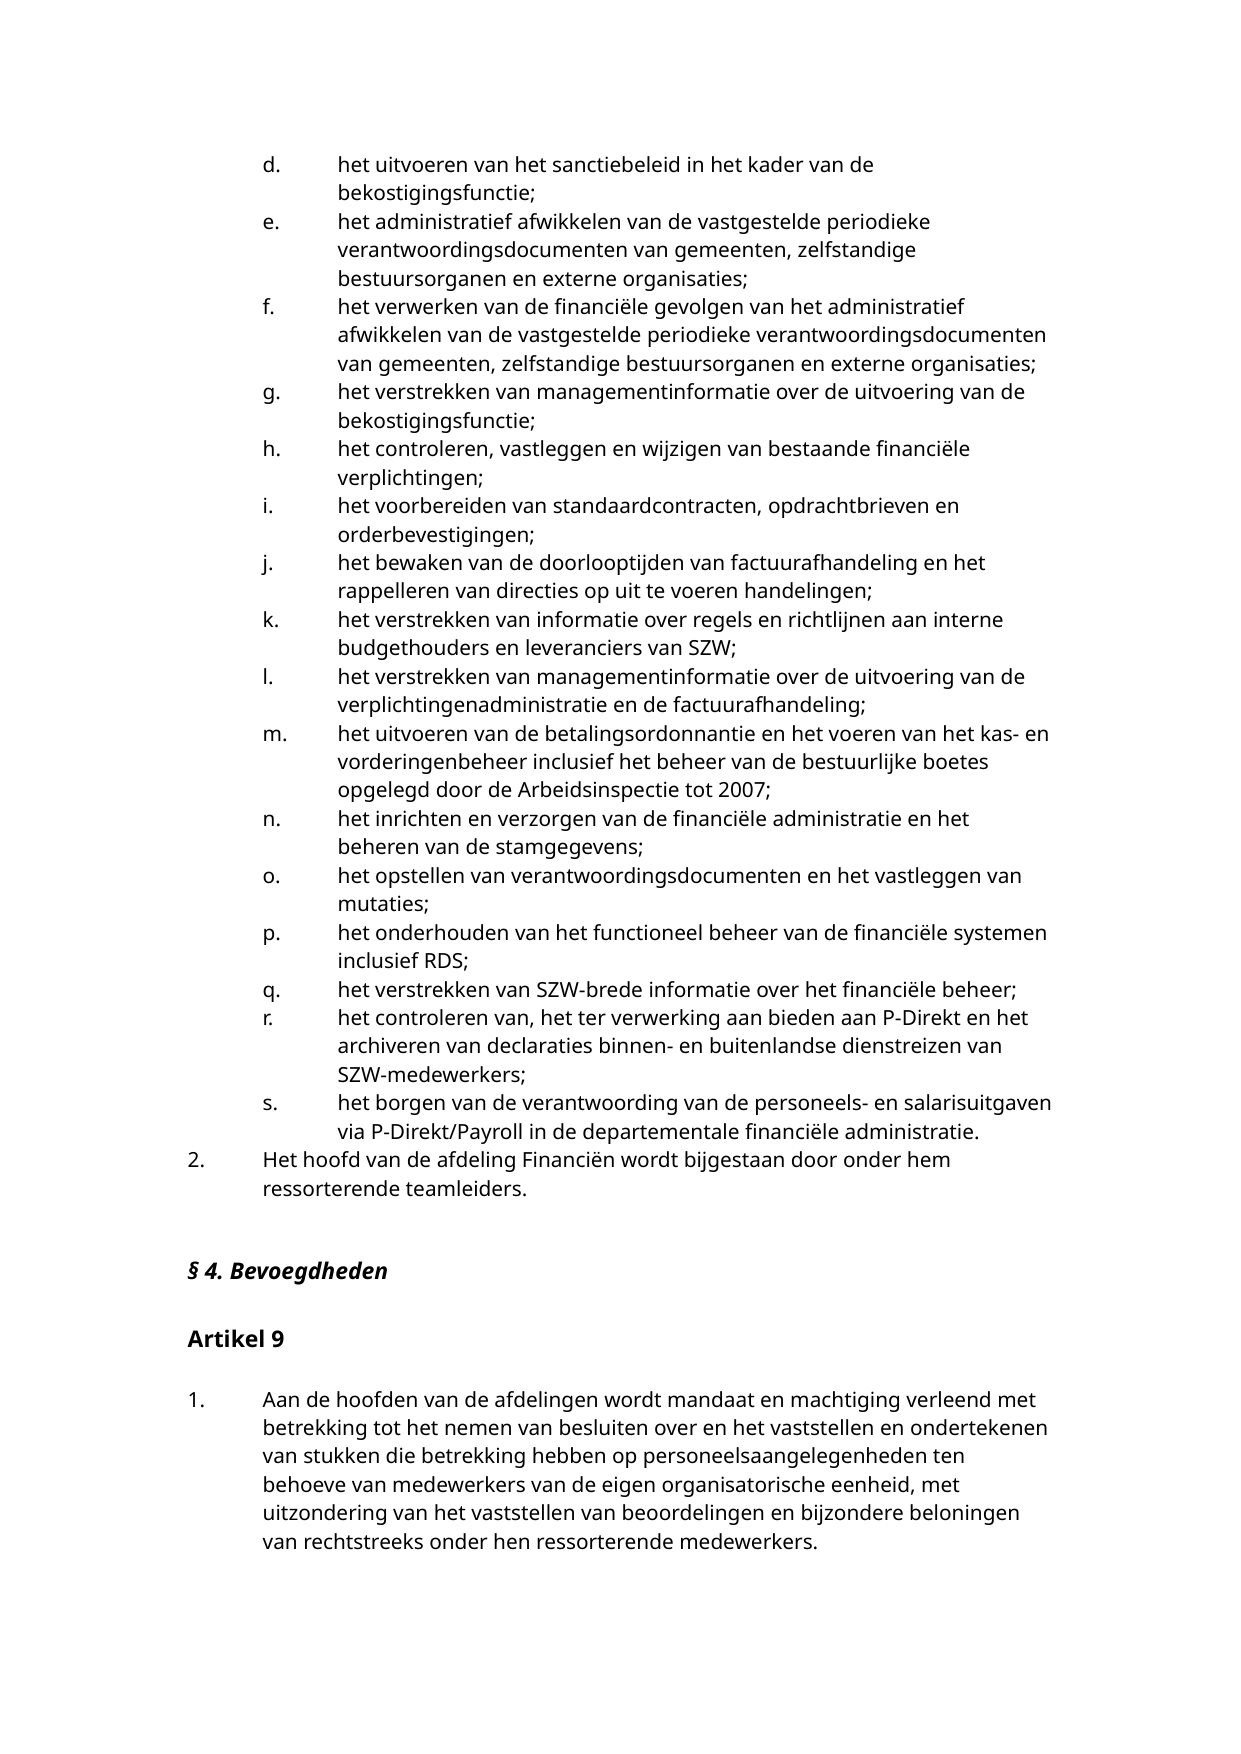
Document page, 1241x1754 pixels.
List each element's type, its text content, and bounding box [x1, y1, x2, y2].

subtitle Artikel 9 [187, 1323, 1053, 1355]
list het verstrekken van managementinformatie over de uitvoering van de bekostigingsfunctie; [262, 377, 1053, 434]
list het verstrekken van SZW-brede informatie over het financiële beheer; [262, 975, 1053, 1003]
list het controleren van, het ter verwerking aan bieden aan P-Direkt en het archiveren van declaraties binnen- en buitenlandse dienstreizen van SZW-medewerkers; [262, 1003, 1053, 1088]
list Het hoofd van de afdeling Financiën wordt bijgestaan door onder hem ressorterende teamleiders. [187, 1145, 1053, 1202]
subtitle § 4. Bevoegdheden [187, 1255, 1053, 1286]
list het uitvoeren van het sanctiebeleid in het kader van de bekostigingsfunctie; [262, 150, 1053, 207]
list het inrichten en verzorgen van de financiële administratie en het beheren van de stamgegevens; [262, 804, 1053, 861]
list het verstrekken van managementinformatie over de uitvoering van de verplichtingenadministratie en de factuurafhandeling; [262, 662, 1053, 719]
list het verwerken van de financiële gevolgen van het administratief afwikkelen van de vastgestelde periodieke verantwoordingsdocumenten van gemeenten, zelfstandige bestuursorganen en externe organisaties; [262, 292, 1053, 377]
list Aan de hoofden van de afdelingen wordt mandaat en machtiging verleend met betrekking tot het nemen van besluiten over en het vaststellen en ondertekenen van stukken die betrekking hebben op personeelsaangelegenheden ten behoeve van medewerkers van de eigen organisatorische eenheid, met uitzondering van het vaststellen van beoordelingen en bijzondere beloningen van rechtstreeks onder hen ressorterende medewerkers. [187, 1385, 1053, 1555]
list het administratief afwikkelen van de vastgestelde periodieke verantwoordingsdocumenten van gemeenten, zelfstandige bestuursorganen en externe organisaties; [262, 207, 1053, 292]
list het onderhouden van het functioneel beheer van de financiële systemen inclusief RDS; [262, 918, 1053, 975]
list het controleren, vastleggen en wijzigen van bestaande financiële verplichtingen; [262, 434, 1053, 491]
list het borgen van de verantwoording van de personeels- en salarisuitgaven via P-Direkt/Payroll in de departementale financiële administratie. [262, 1088, 1053, 1145]
list het voorbereiden van standaardcontracten, opdrachtbrieven en orderbevestigingen; [262, 491, 1053, 548]
list het bewaken van de doorlooptijden van factuurafhandeling en het rappelleren van directies op uit te voeren handelingen; [262, 548, 1053, 605]
list het verstrekken van informatie over regels en richtlijnen aan interne budgethouders en leveranciers van SZW; [262, 605, 1053, 662]
list het opstellen van verantwoordingsdocumenten en het vastleggen van mutaties; [262, 861, 1053, 918]
list het uitvoeren van de betalingsordonnantie en het voeren van het kas- en vorderingenbeheer inclusief het beheer van de bestuurlijke boetes opgelegd door de Arbeidsinspectie tot 2007; [262, 719, 1053, 804]
